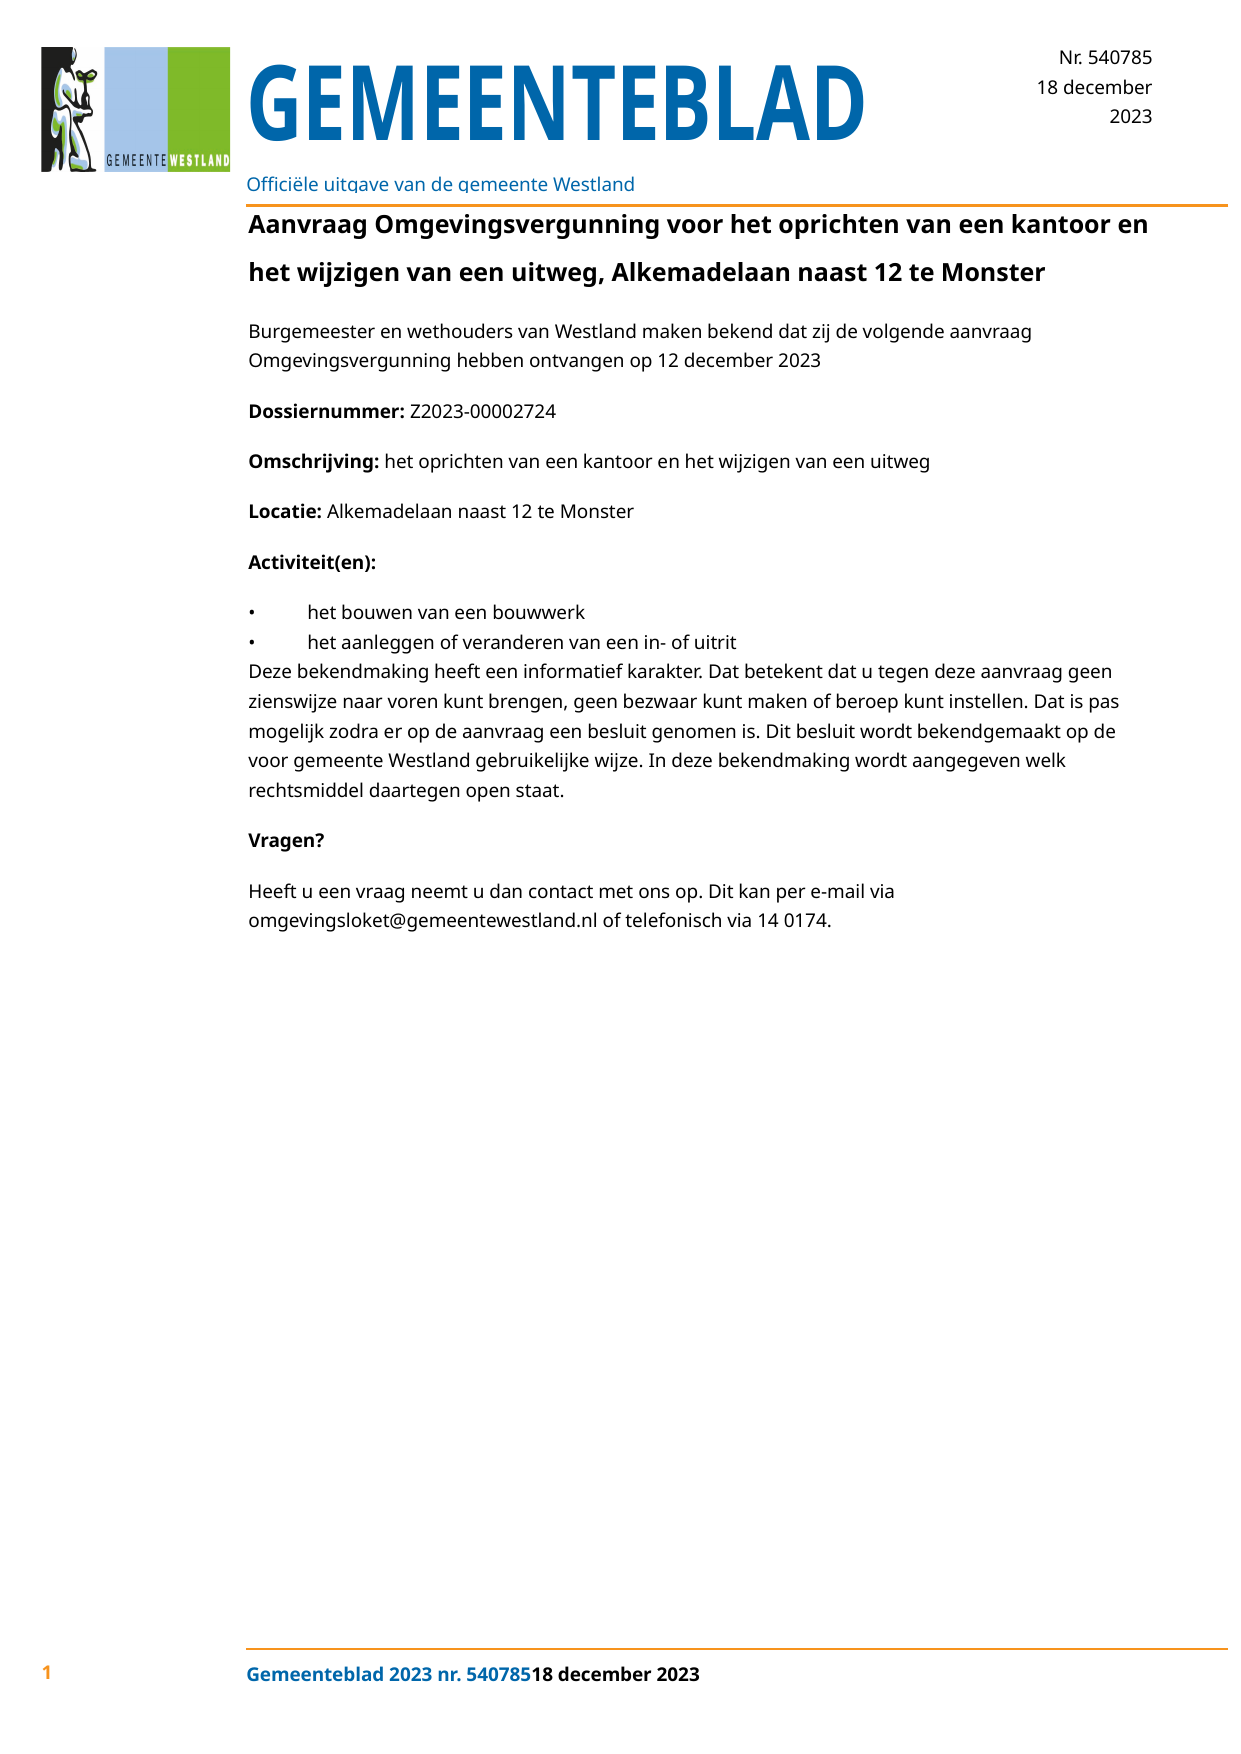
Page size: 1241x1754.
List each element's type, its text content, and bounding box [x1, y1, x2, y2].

text Burgemeester en wethouders van Westland maken bekend dat zij de volgende aanvraag Omgevingsvergunning hebben ontvangen op 12 december 2023 [248, 318, 1152, 373]
list het bouwen van een bouwwerk [248, 599, 1152, 625]
text Omschrijving: het oprichten van een kantoor en het wijzigen van een uitweg [248, 448, 1152, 474]
text Locatie: Alkemadelaan naast 12 te Monster [248, 499, 1152, 524]
text Activiteit(en): [248, 549, 1152, 575]
text Vragen? [248, 827, 1152, 853]
text Heeft u een vraag neemt u dan contact met ons op. Dit kan per e-mail via omgevingsloket@gemeentewestland.nl of telefonisch via 14 0174. [248, 878, 1152, 933]
list het aanleggen of veranderen van een in- of uitrit [248, 629, 1152, 655]
text Aanvraag Omgevingsvergunning voor het oprichten van een kantoor en het wijzigen van een uitweg, Alkemadelaan naast 12 te Monster [248, 207, 1152, 288]
text Dossiernummer: Z2023-00002724 [248, 398, 1152, 424]
picture [41, 47, 231, 172]
text Deze bekendmaking heeft een informatief karakter. Dat betekent dat u tegen deze aanvraag geen zienswijze naar voren kunt brengen, geen bezwaar kunt maken of beroep kunt instellen. Dat is pas mogelijk zodra er op de aanvraag een besluit genomen is. Dit besluit wordt bekendgemaakt op de voor gemeente Westland gebruikelijke wijze. In deze bekendmaking wordt aangegeven welk rechtsmiddel daartegen open staat. [248, 659, 1152, 803]
